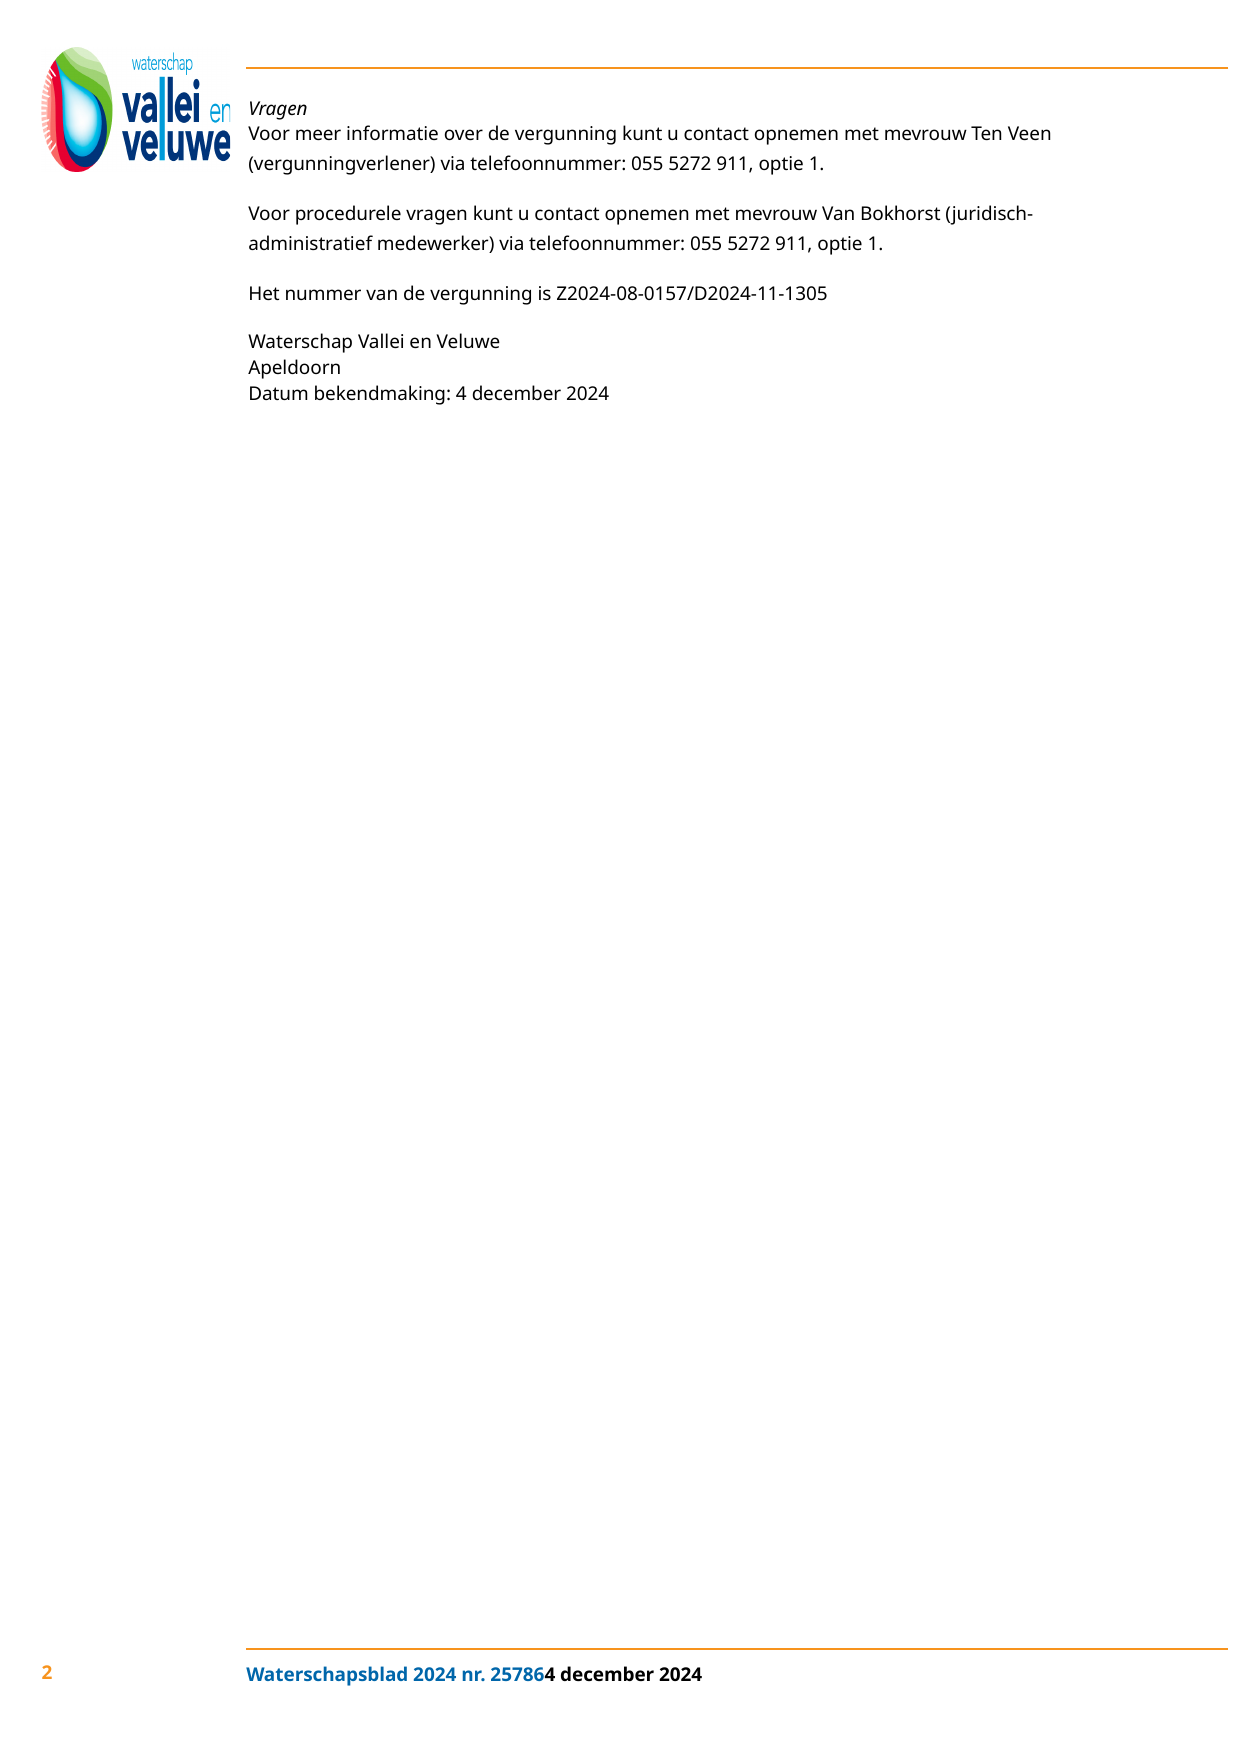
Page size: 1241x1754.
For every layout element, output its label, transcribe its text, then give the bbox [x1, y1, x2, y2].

text Vragen [248, 95, 1152, 121]
picture [41, 47, 231, 172]
text Voor procedurele vragen kunt u contact opnemen met mevrouw Van Bokhorst (juridisch-administratief medewerker) via telefoonnummer: 055 5272 911, optie 1. [248, 201, 1152, 256]
text Datum bekendmaking: 4 december 2024 [248, 380, 1152, 406]
text Apeldoorn [248, 354, 1152, 380]
text Waterschap Vallei en Veluwe [248, 328, 1152, 354]
text Het nummer van de vergunning is Z2024-08-0157/D2024-11-1305 [248, 281, 1152, 306]
text Voor meer informatie over de vergunning kunt u contact opnemen met mevrouw Ten Veen (vergunningverlener) via telefoonnummer: 055 5272 911, optie 1. [248, 121, 1152, 176]
